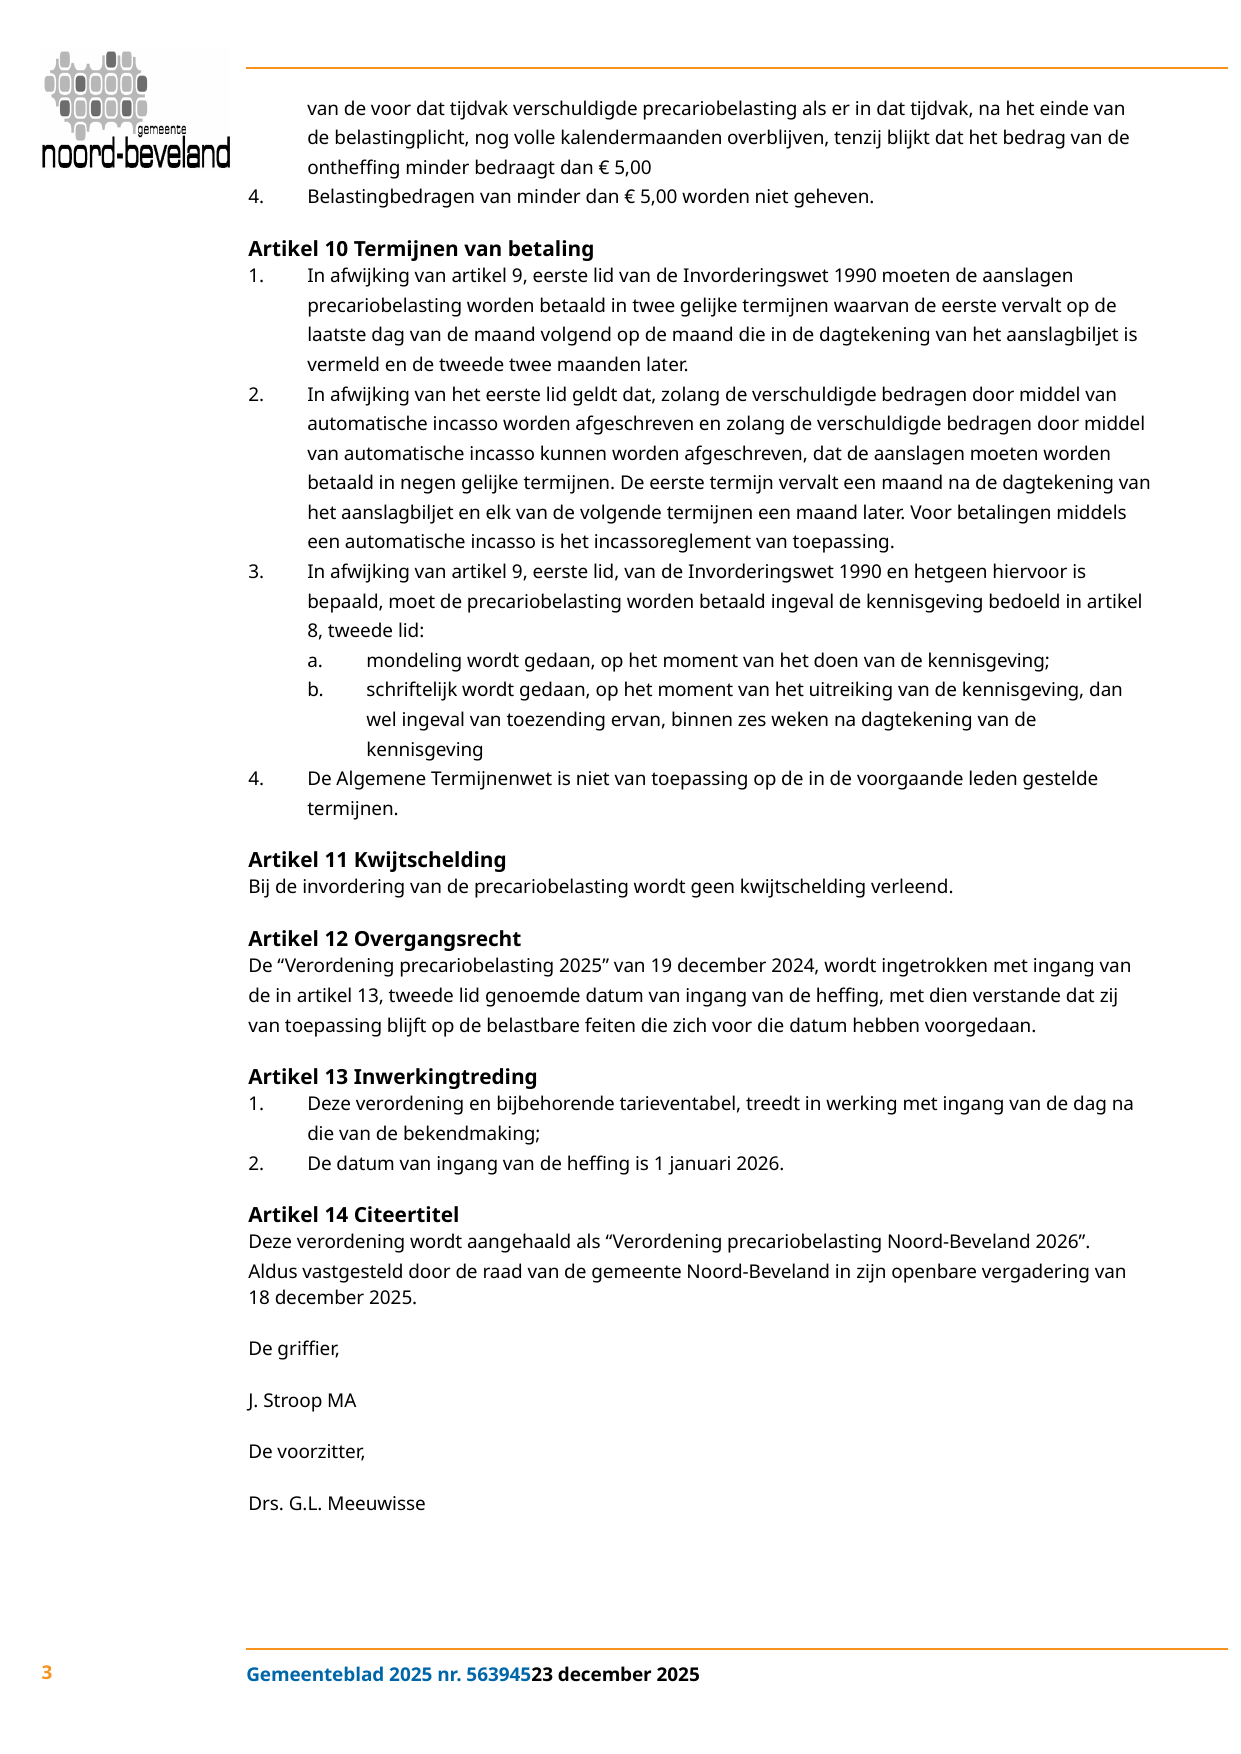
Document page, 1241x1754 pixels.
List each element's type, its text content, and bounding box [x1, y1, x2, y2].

list De Algemene Termijnenwet is niet van toepassing op de in de voorgaande leden gestelde termijnen. [248, 765, 1152, 821]
list In afwijking van het eerste lid geldt dat, zolang de verschuldigde bedragen door middel van automatische incasso worden afgeschreven en zolang de verschuldigde bedragen door middel van automatische incasso kunnen worden afgeschreven, dat de aanslagen moeten worden betaald in negen gelijke termijnen. De eerste termijn vervalt een maand na de dagtekening van het aanslagbiljet en elk van de volgende termijnen een maand later. Voor betalingen middels een automatische incasso is het incassoreglement van toepassing. [248, 381, 1152, 554]
text J. Stroop MA [248, 1387, 1152, 1413]
list van de voor dat tijdvak verschuldigde precariobelasting als er in dat tijdvak, na het einde van de belastingplicht, nog volle kalendermaanden overblijven, tenzij blijkt dat het bedrag van de ontheffing minder bedraagt dan € 5,00 [248, 95, 1152, 180]
text De voorzitter, [248, 1438, 1152, 1464]
text Artikel 12 Overgangsrecht [248, 924, 1152, 953]
text Artikel 14 Citeertitel [248, 1200, 1152, 1229]
list Belastingbedragen van minder dan € 5,00 worden niet geheven. [248, 183, 1152, 209]
picture [41, 47, 231, 172]
text Artikel 11 Kwijtschelding [248, 845, 1152, 874]
text Deze verordening wordt aangehaald als “Verordening precariobelasting Noord-Beveland 2026”. [248, 1229, 1152, 1254]
list Deze verordening en bijbehorende tarieventabel, treedt in werking met ingang van de dag na die van de bekendmaking; [248, 1091, 1152, 1146]
text De “Verordening precariobelasting 2025” van 19 december 2024, wordt ingetrokken met ingang van de in artikel 13, tweede lid genoemde datum van ingang van de heffing, met dien verstande dat zij van toepassing blijft op de belastbare feiten die zich voor die datum hebben voorgedaan. [248, 953, 1152, 1037]
list mondeling wordt gedaan, op het moment van het doen van de kennisgeving; [307, 647, 1152, 673]
text Artikel 10 Termijnen van betaling [248, 234, 1152, 262]
text Artikel 13 Inwerkingtreding [248, 1062, 1152, 1091]
text Bij de invordering van de precariobelasting wordt geen kwijtschelding verleend. [248, 874, 1152, 899]
text De griffier, [248, 1335, 1152, 1361]
list In afwijking van artikel 9, eerste lid van de Invorderingswet 1990 moeten de aanslagen precariobelasting worden betaald in twee gelijke termijnen waarvan de eerste vervalt op de laatste dag van de maand volgend op de maand die in de dagtekening van het aanslagbiljet is vermeld en de tweede twee maanden later. [248, 262, 1152, 377]
text Drs. G.L. Meeuwisse [248, 1490, 1152, 1516]
list In afwijking van artikel 9, eerste lid, van de Invorderingswet 1990 en hetgeen hiervoor is bepaald, moet de precariobelasting worden betaald ingeval de kennisgeving bedoeld in artikel 8, tweede lid: [248, 558, 1152, 643]
text Aldus vastgesteld door de raad van de gemeente Noord-Beveland in zijn openbare vergadering van 18 december 2025. [248, 1258, 1152, 1310]
list schriftelijk wordt gedaan, op het moment van het uitreiking van de kennisgeving, dan wel ingeval van toezending ervan, binnen zes weken na dagtekening van de kennisgeving [307, 677, 1152, 761]
list De datum van ingang van de heffing is 1 januari 2026. [248, 1150, 1152, 1176]
